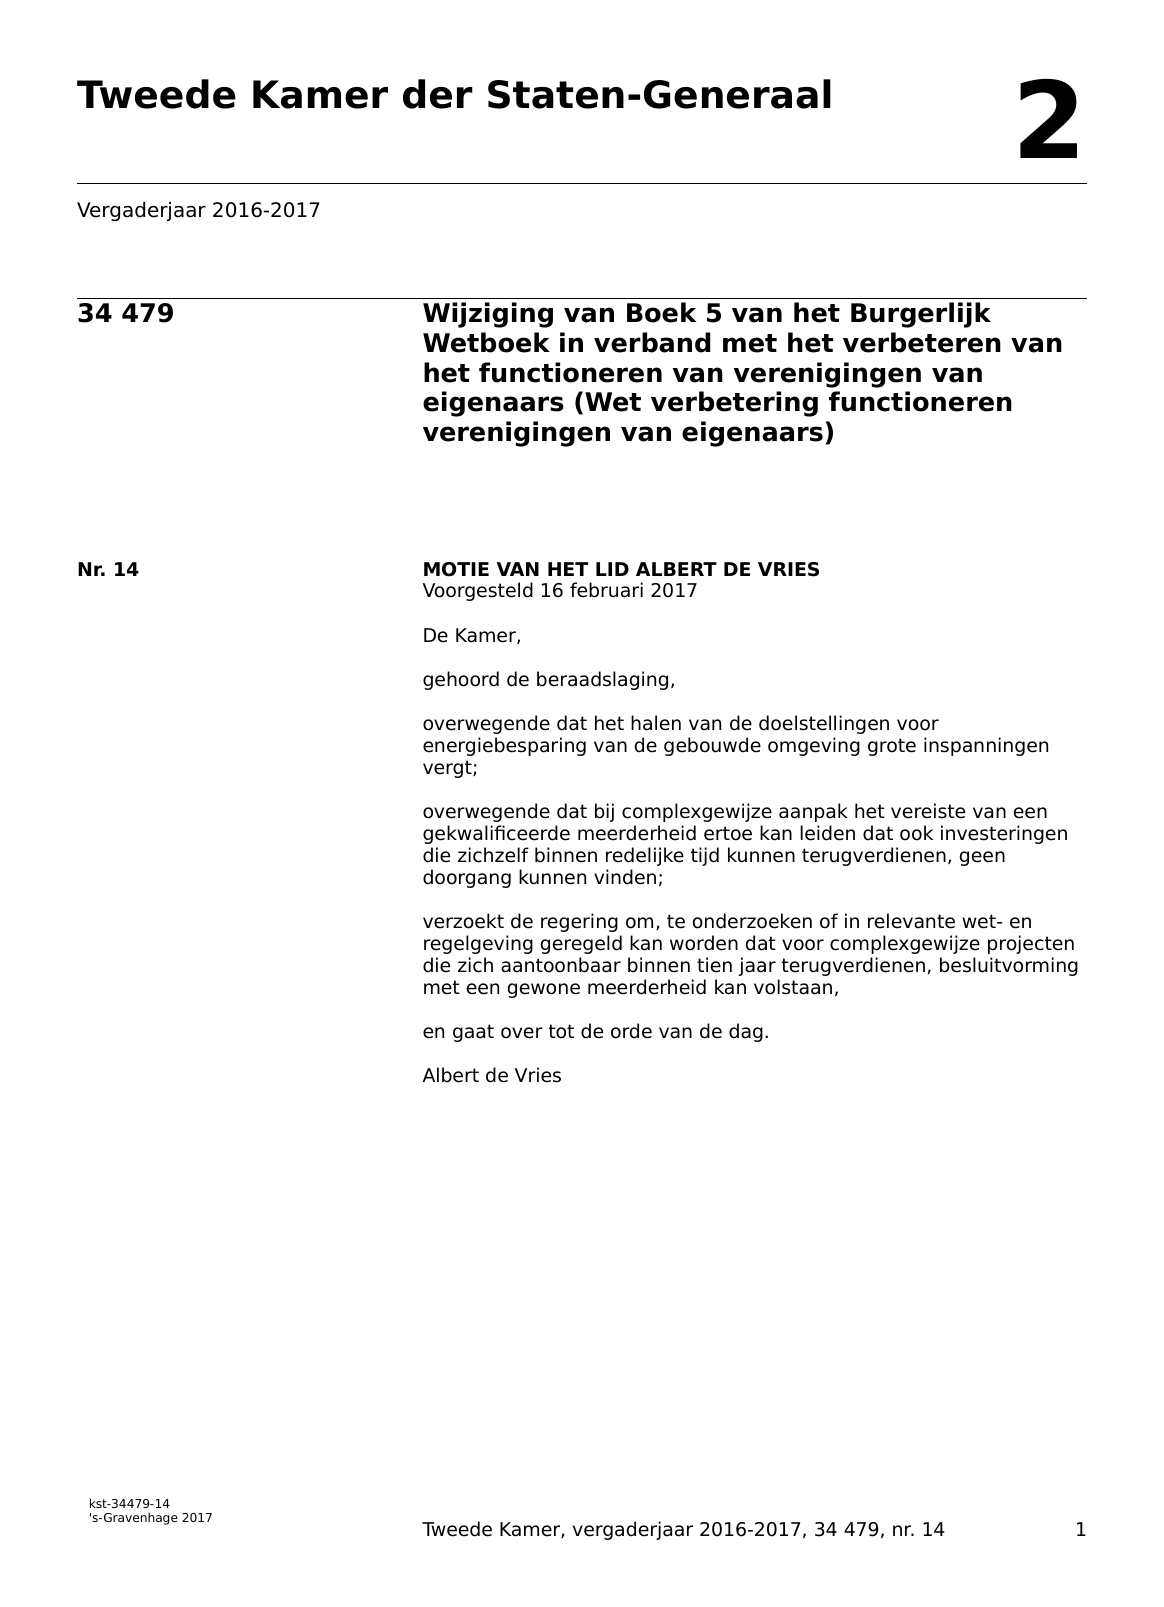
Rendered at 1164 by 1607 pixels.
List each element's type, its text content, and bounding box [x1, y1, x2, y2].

table_cell Vergaderjaar 2016-2017 [77, 184, 1087, 298]
text Voorgesteld 16 februari 2017 [422, 580, 1087, 602]
text verzoekt de regering om, te onderzoeken of in relevante wet- en regelgeving geregeld kan worden dat voor complexgewijze projecten die zich aantoonbaar binnen tien jaar terugverdienen, besluitvorming met een gewone meerderheid kan volstaan, [422, 911, 1087, 999]
text De Kamer, [422, 624, 1087, 647]
text kst-34479-14 [88, 1497, 323, 1511]
subtitle Nr. 14 MOTIE VAN HET LID ALBERT DE VRIES [77, 558, 1087, 580]
table_header Tweede Kamer der Staten-Generaal [77, 59, 886, 183]
text Albert de Vries [422, 1065, 1087, 1087]
text overwegende dat bij complexgewijze aanpak het vereiste van een gekwalificeerde meerderheid ertoe kan leiden dat ook investeringen die zichzelf binnen redelijke tijd kunnen terugverdienen, geen doorgang kunnen vinden; [422, 801, 1087, 889]
subtitle 34 479 Wijziging van Boek 5 van het Burgerlijk Wetboek in verband met het verbeteren van het functioneren van verenigingen van eigenaars (Wet verbetering functioneren verenigingen van eigenaars) [77, 299, 1087, 447]
text gehoord de beraadslaging, [422, 669, 1087, 691]
text 's-Gravenhage 2017 [88, 1511, 323, 1525]
table_header 2 [886, 59, 1087, 183]
text en gaat over tot de orde van de dag. [422, 1021, 1087, 1043]
text overwegende dat het halen van de doelstellingen voor energiebesparing van de gebouwde omgeving grote inspanningen vergt; [422, 713, 1087, 779]
